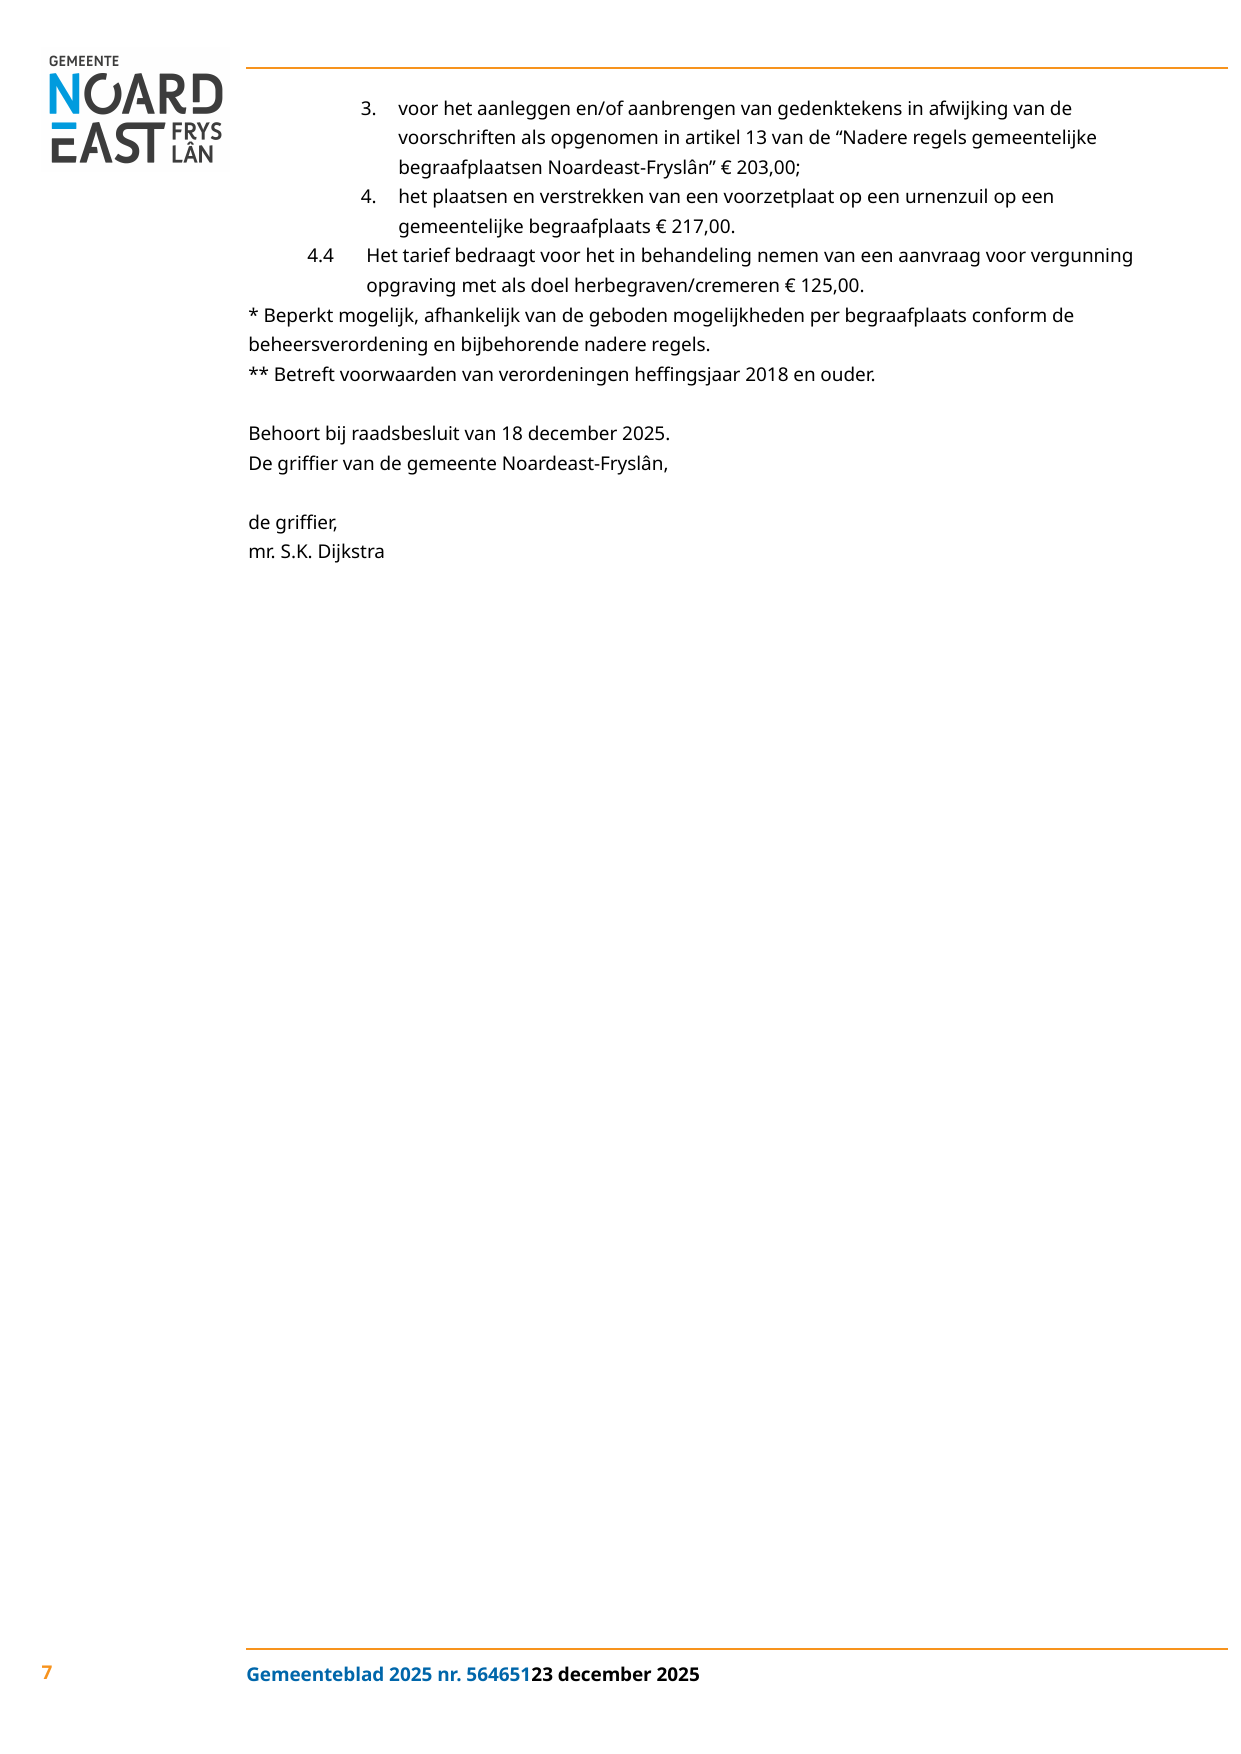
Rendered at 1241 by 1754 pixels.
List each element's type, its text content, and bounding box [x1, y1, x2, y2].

list het plaatsen en verstrekken van een voorzetplaat op een urnenzuil op een gemeentelijke begraafplaats € 217,00. [361, 183, 1152, 239]
list voor het aanleggen en/of aanbrengen van gedenktekens in afwijking van de voorschriften als opgenomen in artikel 13 van de “Nadere regels gemeentelijke begraafplaatsen Noardeast-Fryslân” € 203,00; [361, 95, 1152, 180]
picture [41, 47, 231, 172]
text De griffier van de gemeente Noardeast-Fryslân, [248, 450, 1152, 476]
text * Beperkt mogelijk, afhankelijk van de geboden mogelijkheden per begraafplaats conform de beheersverordening en bijbehorende nadere regels. [248, 302, 1152, 357]
text ** Betreft voorwaarden van verordeningen heffingsjaar 2018 en ouder. [248, 361, 1152, 387]
text de griffier, [248, 509, 1152, 535]
text mr. S.K. Dijkstra [248, 538, 1152, 564]
list Het tarief bedraagt voor het in behandeling nemen van een aanvraag voor vergunning opgraving met als doel herbegraven/cremeren € 125,00. [307, 243, 1152, 298]
text Behoort bij raadsbesluit van 18 december 2025. [248, 420, 1152, 446]
